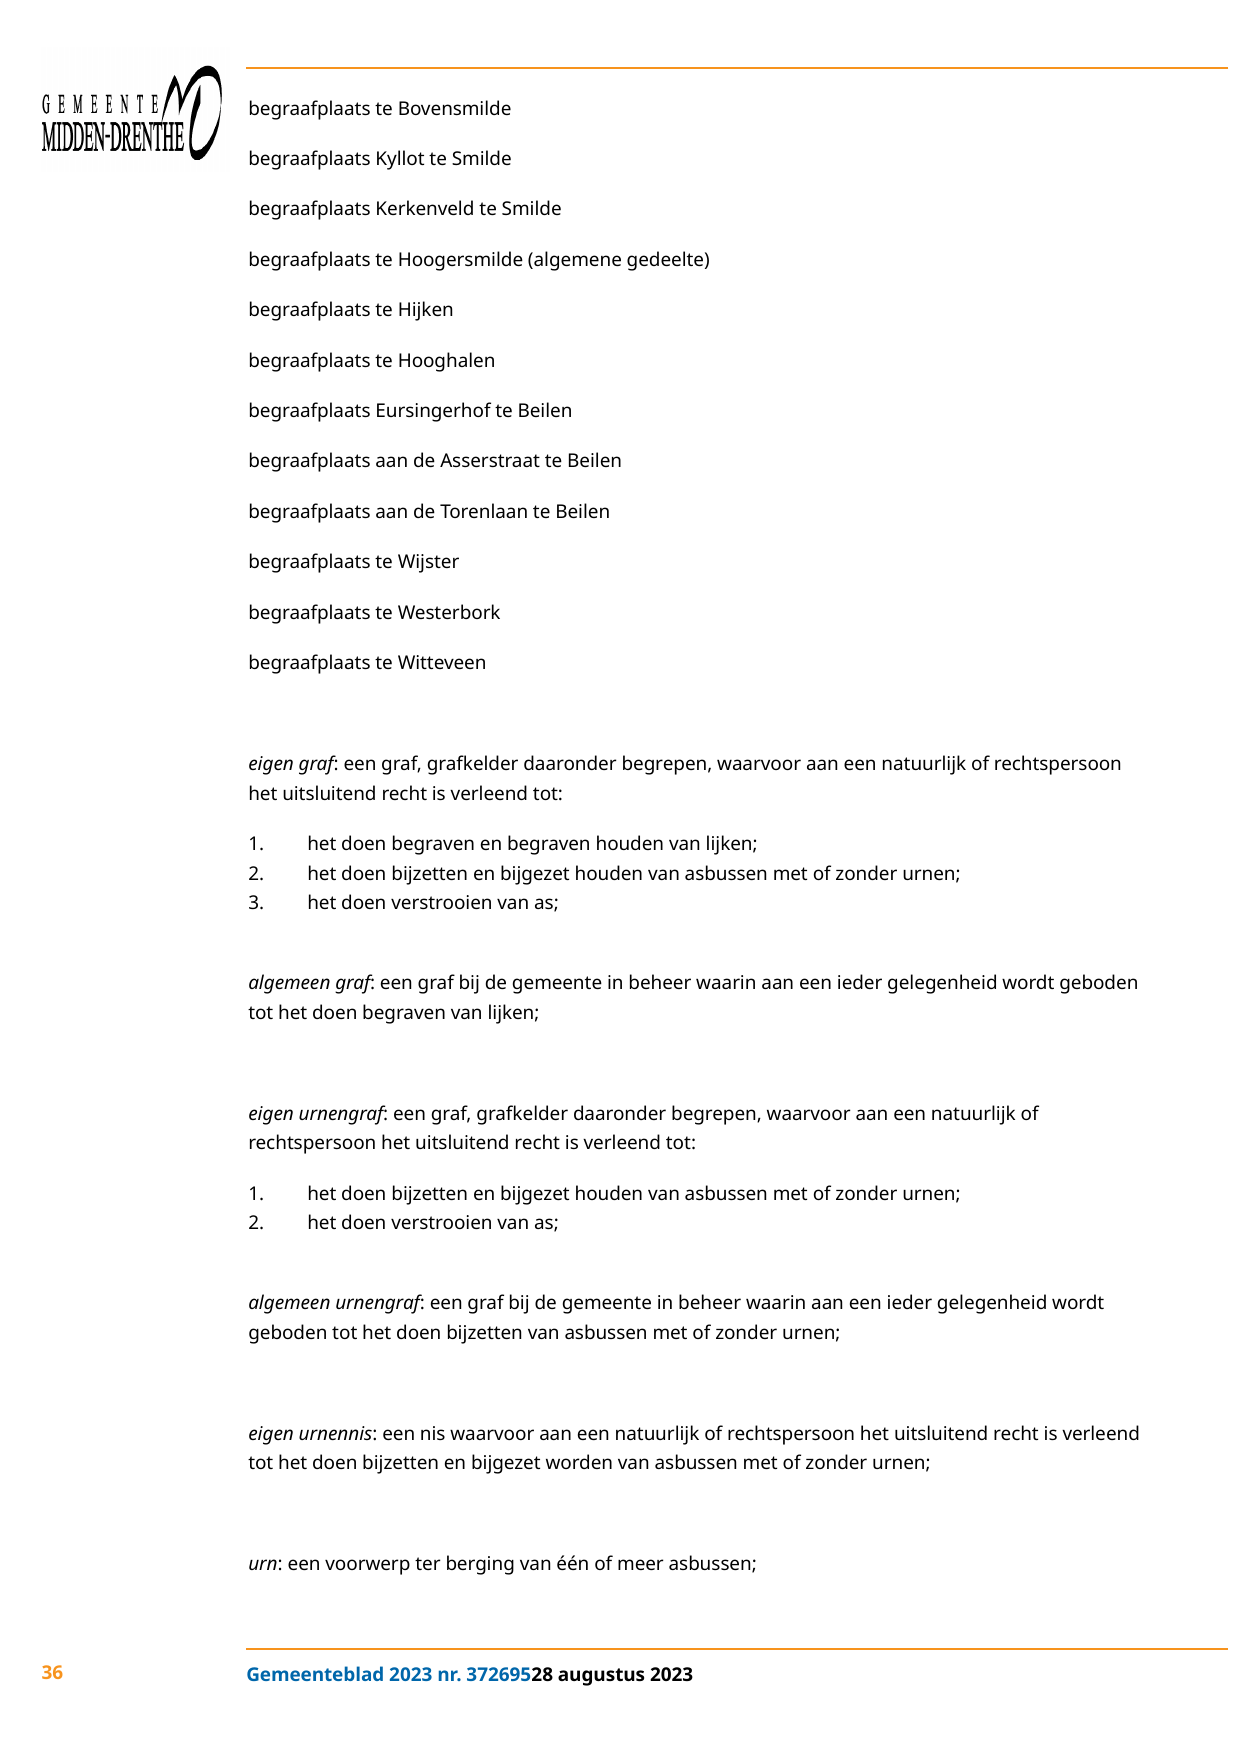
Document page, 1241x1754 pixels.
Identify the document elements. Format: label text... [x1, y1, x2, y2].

text begraafplaats Eursingerhof te Beilen [248, 397, 1152, 423]
list het doen bijzetten en bijgezet houden van asbussen met of zonder urnen; [248, 1180, 1152, 1206]
text begraafplaats te Hooghalen [248, 347, 1152, 373]
list het doen bijzetten en bijgezet houden van asbussen met of zonder urnen; [248, 860, 1152, 886]
text begraafplaats te Hoogersmilde (algemene gedeelte) [248, 246, 1152, 272]
text algemeen urnengraf: een graf bij de gemeente in beheer waarin aan een ieder gelegenheid wordt geboden tot het doen bijzetten van asbussen met of zonder urnen; [248, 1289, 1152, 1345]
text begraafplaats Kerkenveld te Smilde [248, 196, 1152, 221]
text begraafplaats te Bovensmilde [248, 95, 1152, 121]
text begraafplaats te Westerbork [248, 599, 1152, 625]
text begraafplaats aan de Asserstraat te Beilen [248, 448, 1152, 473]
text eigen urnennis: een nis waarvoor aan een natuurlijk of rechtspersoon het uitsluitend recht is verleend tot het doen bijzetten en bijgezet worden van asbussen met of zonder urnen; [248, 1420, 1152, 1475]
text begraafplaats aan de Torenlaan te Beilen [248, 498, 1152, 524]
text eigen urnengraf: een graf, grafkelder daaronder begrepen, waarvoor aan een natuurlijk of rechtspersoon het uitsluitend recht is verleend tot: [248, 1100, 1152, 1155]
text urn: een voorwerp ter berging van één of meer asbussen; [248, 1550, 1152, 1576]
text begraafplaats Kyllot te Smilde [248, 145, 1152, 171]
text begraafplaats te Wijster [248, 548, 1152, 574]
picture [41, 47, 231, 172]
text begraafplaats te Hijken [248, 296, 1152, 322]
list het doen verstrooien van as; [248, 1209, 1152, 1235]
text eigen graf: een graf, grafkelder daaronder begrepen, waarvoor aan een natuurlijk of rechtspersoon het uitsluitend recht is verleend tot: [248, 750, 1152, 806]
list het doen verstrooien van as; [248, 889, 1152, 915]
text algemeen graf: een graf bij de gemeente in beheer waarin aan een ieder gelegenheid wordt geboden tot het doen begraven van lijken; [248, 969, 1152, 1025]
text begraafplaats te Witteveen [248, 649, 1152, 675]
list het doen begraven en begraven houden van lijken; [248, 830, 1152, 856]
